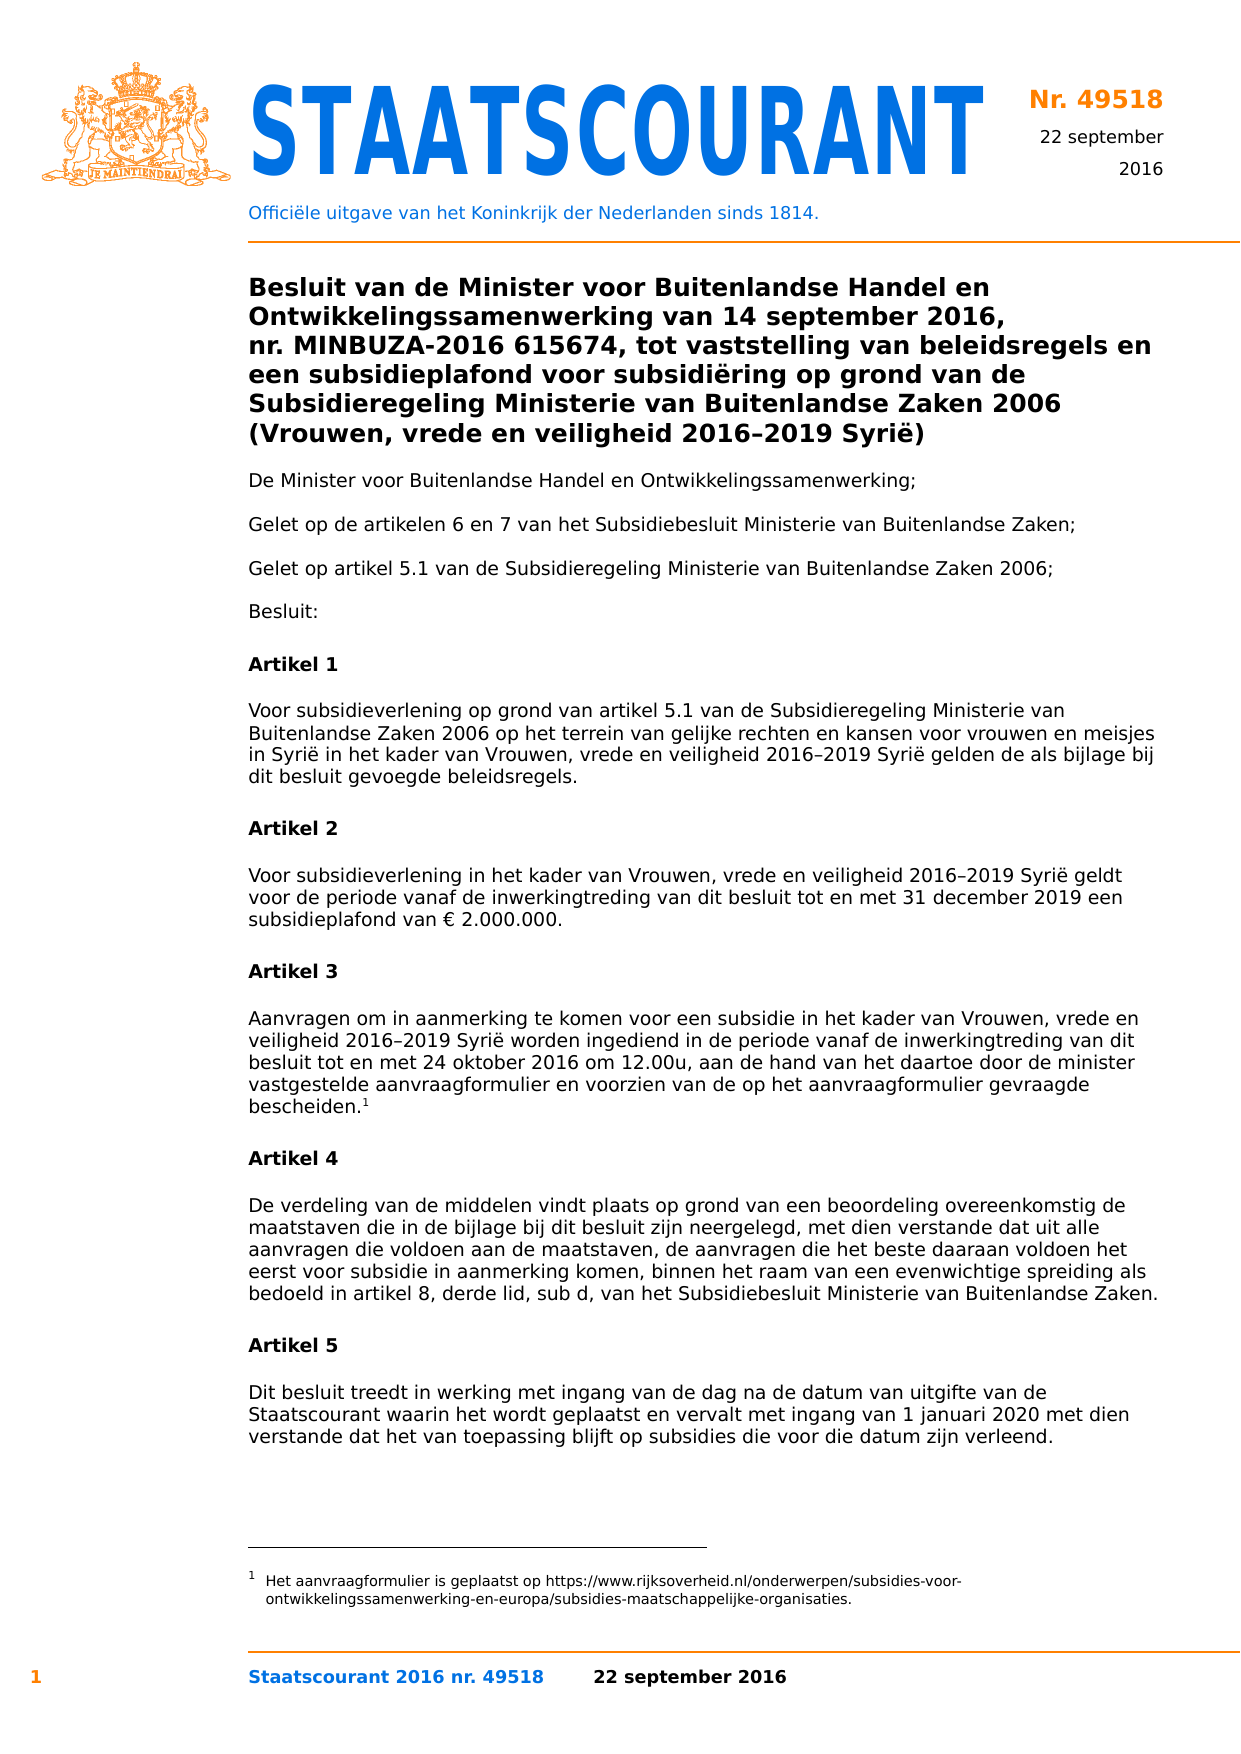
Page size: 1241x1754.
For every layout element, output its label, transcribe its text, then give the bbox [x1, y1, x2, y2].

picture [41, 62, 231, 186]
text Voor subsidieverlening op grond van artikel 5.1 van de Subsidieregeling Ministerie van Buitenlandse Zaken 2006 op het terrein van gelijke rechten en kansen voor vrouwen en meisjes in Syrië in het kader van Vrouwen, vrede en veiligheid 2016–2019 Syrië gelden de als bijlage bij dit besluit gevoegde beleidsregels. [248, 700, 1163, 788]
text Het aanvraagformulier is geplaatst op https://www.rijksoverheid.nl/onderwerpen/subsidies-voor-ontwikkelingssamenwerking-en-europa/subsidies-maatschappelijke-organisaties. [248, 1569, 1163, 1608]
subtitle Artikel 5 [248, 1335, 1163, 1357]
text Gelet op de artikelen 6 en 7 van het Subsidiebesluit Ministerie van Buitenlandse Zaken; [248, 514, 1163, 536]
text Besluit: [248, 601, 1163, 623]
text Voor subsidieverlening in het kader van Vrouwen, vrede en veiligheid 2016–2019 Syrië geldt voor de periode vanaf de inwerkingtreding van dit besluit tot en met 31 december 2019 een subsidieplafond van € 2.000.000. [248, 865, 1163, 931]
table_header Nr. 49518 [998, 62, 1240, 121]
text Gelet op artikel 5.1 van de Subsidieregeling Ministerie van Buitenlandse Zaken 2006; [248, 558, 1163, 579]
table_cell 2016 [998, 153, 1240, 203]
text De Minister voor Buitenlandse Handel en Ontwikkelingssamenwerking; [248, 470, 1163, 492]
text De verdeling van de middelen vindt plaats op grond van een beoordeling overeenkomstig de maatstaven die in de bijlage bij dit besluit zijn neergelegd, met dien verstande dat uit alle aanvragen die voldoen aan de maatstaven, de aanvragen die het beste daaraan voldoen het eerst voor subsidie in aanmerking komen, binnen het raam van een evenwichtige spreiding als bedoeld in artikel 8, derde lid, sub d, van het Subsidiebesluit Ministerie van Buitenlandse Zaken. [248, 1195, 1163, 1305]
subtitle Artikel 3 [248, 961, 1163, 983]
table_header [25, 62, 248, 241]
table_cell 22 september [998, 121, 1240, 153]
subtitle Artikel 2 [248, 818, 1163, 840]
subtitle Besluit van de Minister voor Buitenlandse Handel en Ontwikkelingssamenwerking van 14 september 2016, nr. MINBUZA-2016 615674, tot vaststelling van beleidsregels en een subsidieplafond voor subsidiëring op grond van de Subsidieregeling Ministerie van Buitenlandse Zaken 2006 (Vrouwen, vrede en veiligheid 2016–2019 Syrië) [248, 273, 1163, 448]
text Aanvragen om in aanmerking te komen voor een subsidie in het kader van Vrouwen, vrede en veiligheid 2016–2019 Syrië worden ingediend in de periode vanaf de inwerkingtreding van dit besluit tot en met 24 oktober 2016 om 12.00u, aan de hand van het daartoe door de minister vastgestelde aanvraagformulier en voorzien van de op het aanvraagformulier gevraagde bescheiden. [248, 1008, 1163, 1118]
subtitle Artikel 4 [248, 1148, 1163, 1170]
subtitle Artikel 1 [248, 653, 1163, 675]
text Dit besluit treedt in werking met ingang van de dag na de datum van uitgifte van de Staatscourant waarin het wordt geplaatst en vervalt met ingang van 1 januari 2020 met dien verstande dat het van toepassing blijft op subsidies die voor die datum zijn verleend. [248, 1382, 1163, 1448]
table_cell Officiële uitgave van het Koninkrijk der Nederlanden sinds 1814. [248, 203, 1240, 241]
table_header STAATSCOURANT [248, 62, 998, 203]
